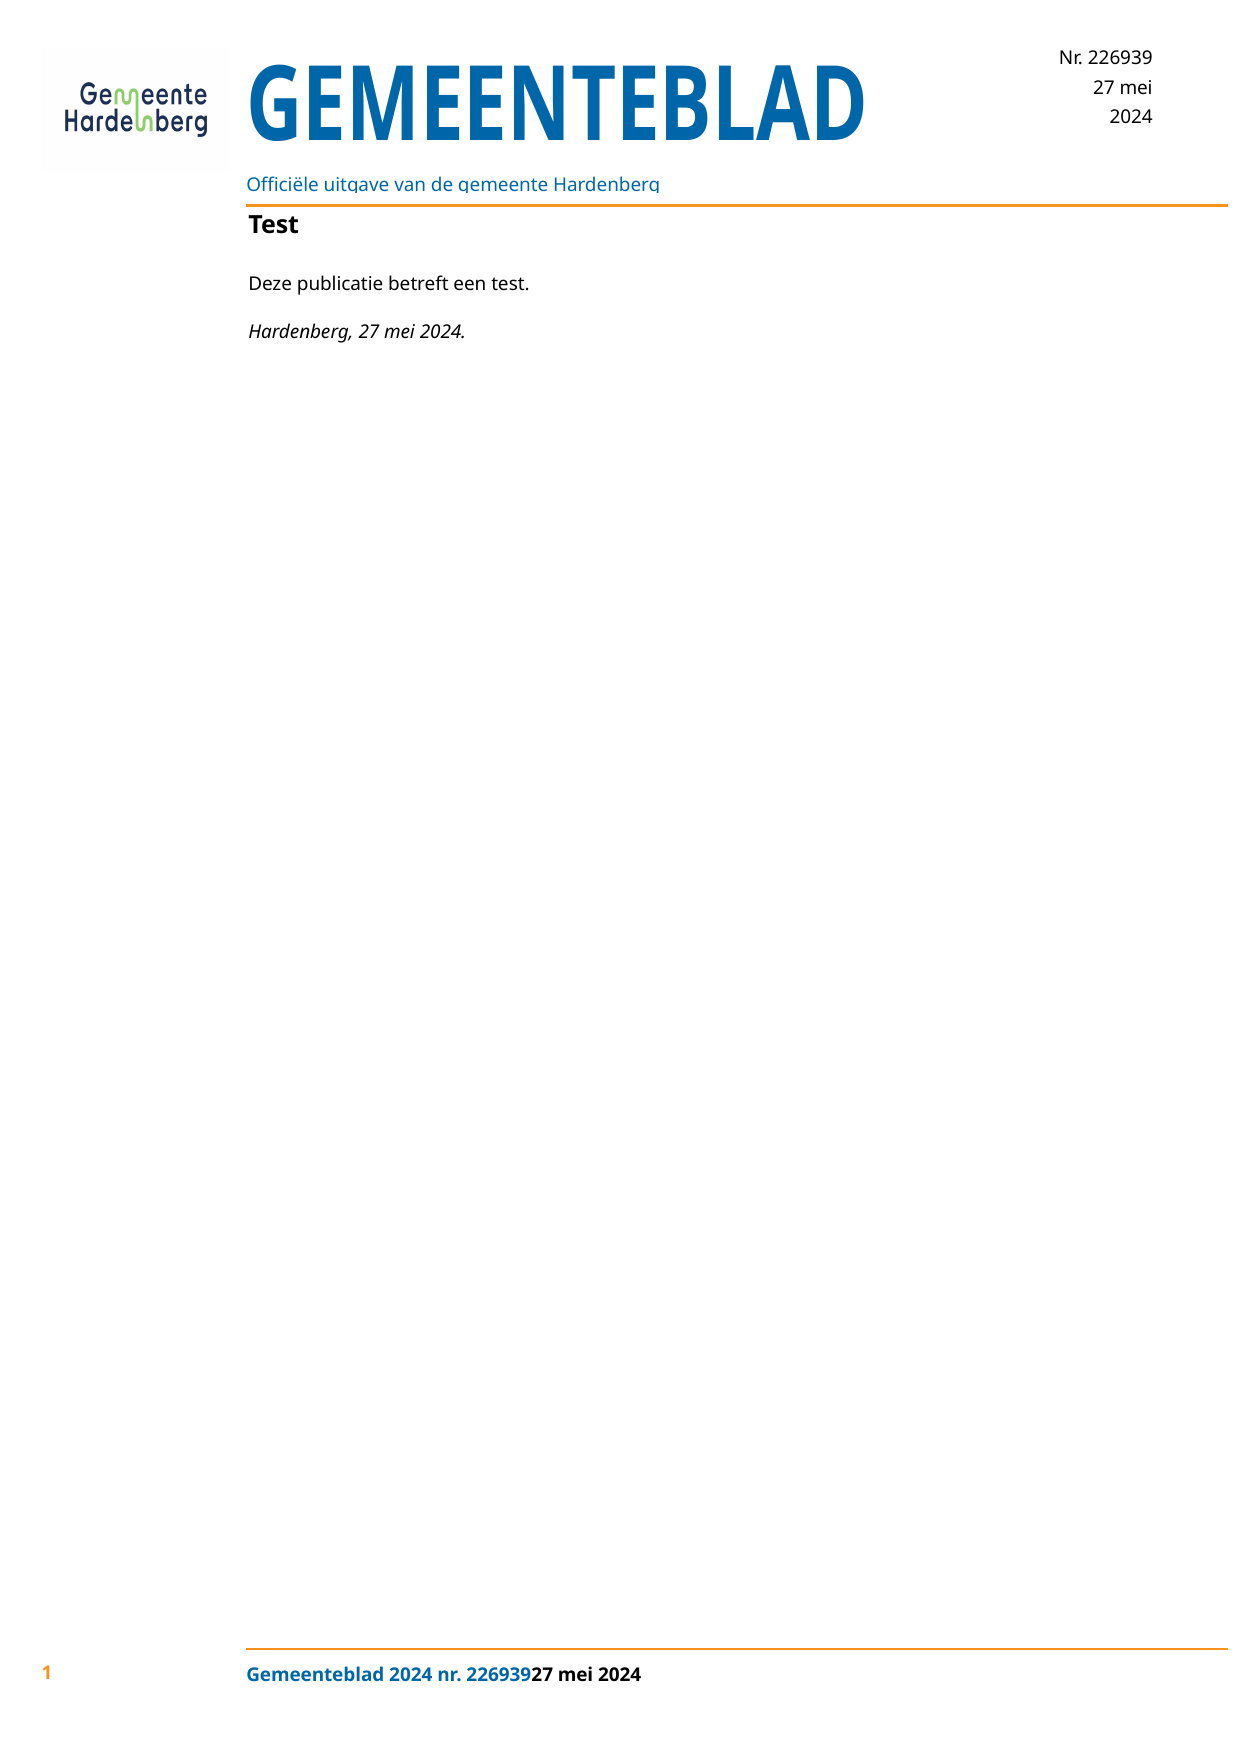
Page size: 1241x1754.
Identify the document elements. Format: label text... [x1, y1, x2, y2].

text Test [248, 207, 1152, 241]
picture [41, 47, 231, 172]
text Deze publicatie betreft een test. [248, 270, 1152, 296]
text Hardenberg, 27 mei 2024. [248, 318, 1152, 344]
